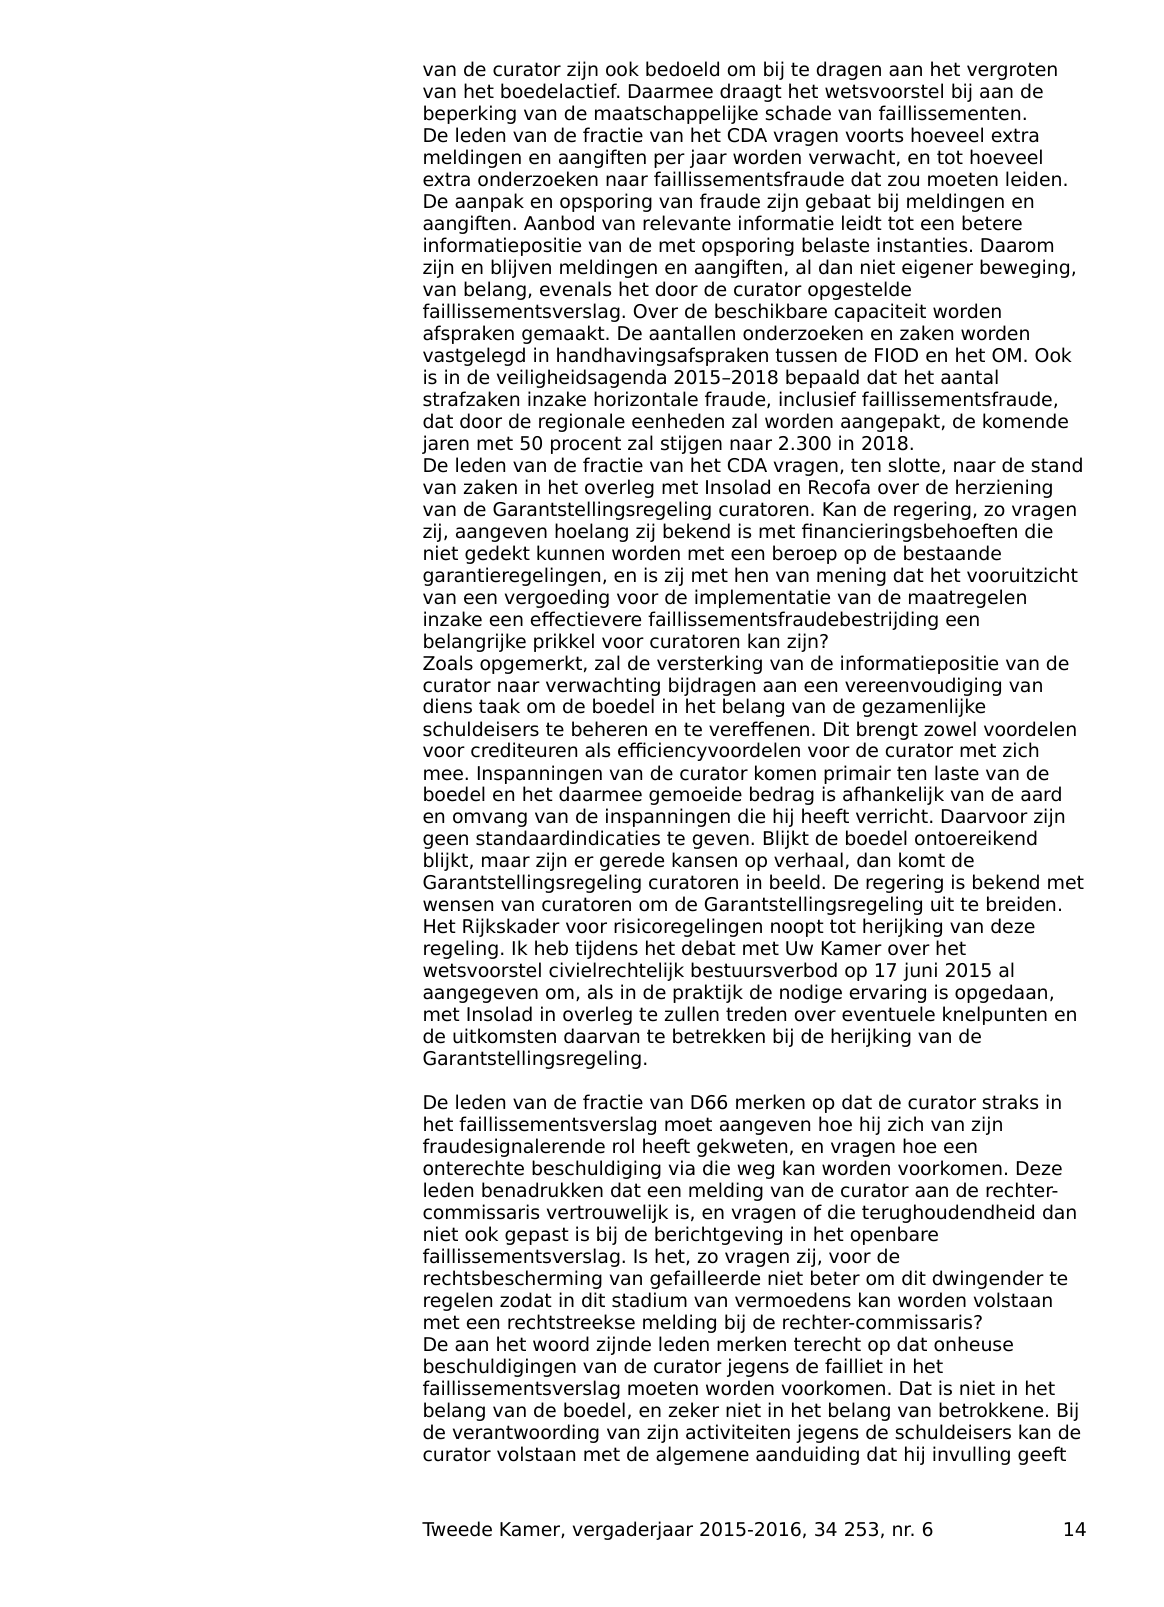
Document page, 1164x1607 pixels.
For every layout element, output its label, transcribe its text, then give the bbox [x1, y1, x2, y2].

text De aanpak en opsporing van fraude zijn gebaat bij meldingen en aangiften. Aanbod van relevante informatie leidt tot een betere informatiepositie van de met opsporing belaste instanties. Daarom zijn en blijven meldingen en aangiften, al dan niet eigener beweging, van belang, evenals het door de curator opgestelde faillissementsverslag. Over de beschikbare capaciteit worden afspraken gemaakt. De aantallen onderzoeken en zaken worden vastgelegd in handhavingsafspraken tussen de FIOD en het OM. Ook is in de veiligheidsagenda 2015–2018 bepaald dat het aantal strafzaken inzake horizontale fraude, inclusief faillissementsfraude, dat door de regionale eenheden zal worden aangepakt, de komende jaren met 50 procent zal stijgen naar 2.300 in 2018. [422, 191, 1087, 455]
text De leden van de fractie van het CDA vragen voorts hoeveel extra meldingen en aangiften per jaar worden verwacht, en tot hoeveel extra onderzoeken naar faillissementsfraude dat zou moeten leiden. [422, 125, 1087, 191]
text De aan het woord zijnde leden merken terecht op dat onheuse beschuldigingen van de curator jegens de failliet in het faillissementsverslag moeten worden voorkomen. Dat is niet in het belang van de boedel, en zeker niet in het belang van betrokkene. Bij de verantwoording van zijn activiteiten jegens de schuldeisers kan de curator volstaan met de algemene aanduiding dat hij invulling geeft [422, 1334, 1087, 1466]
text Zoals opgemerkt, zal de versterking van de informatiepositie van de curator naar verwachting bijdragen aan een vereenvoudiging van diens taak om de boedel in het belang van de gezamenlijke schuldeisers te beheren en te vereffenen. Dit brengt zowel voordelen voor crediteuren als efficiencyvoordelen voor de curator met zich mee. Inspanningen van de curator komen primair ten laste van de boedel en het daarmee gemoeide bedrag is afhankelijk van de aard en omvang van de inspanningen die hij heeft verricht. Daarvoor zijn geen standaardindicaties te geven. Blijkt de boedel ontoereikend blijkt, maar zijn er gerede kansen op verhaal, dan komt de Garantstellingsregeling curatoren in beeld. De regering is bekend met wensen van curatoren om de Garantstellingsregeling uit te breiden. Het Rijkskader voor risicoregelingen noopt tot herijking van deze regeling. Ik heb tijdens het debat met Uw Kamer over het wetsvoorstel civielrechtelijk bestuursverbod op 17 juni 2015 al aangegeven om, als in de praktijk de nodige ervaring is opgedaan, met Insolad in overleg te zullen treden over eventuele knelpunten en de uitkomsten daarvan te betrekken bij de herijking van de Garantstellingsregeling. [422, 652, 1087, 1070]
text De leden van de fractie van D66 merken op dat de curator straks in het faillissementsverslag moet aangeven hoe hij zich van zijn fraudesignalerende rol heeft gekweten, en vragen hoe een onterechte beschuldiging via die weg kan worden voorkomen. Deze leden benadrukken dat een melding van de curator aan de rechter-commissaris vertrouwelijk is, en vragen of die terughoudendheid dan niet ook gepast is bij de berichtgeving in het openbare faillissementsverslag. Is het, zo vragen zij, voor de rechtsbescherming van gefailleerde niet beter om dit dwingender te regelen zodat in dit stadium van vermoedens kan worden volstaan met een rechtstreekse melding bij de rechter-commissaris? [422, 1092, 1087, 1334]
text De leden van de fractie van het CDA vragen, ten slotte, naar de stand van zaken in het overleg met Insolad en Recofa over de herziening van de Garantstellingsregeling curatoren. Kan de regering, zo vragen zij, aangeven hoelang zij bekend is met financieringsbehoeften die niet gedekt kunnen worden met een beroep op de bestaande garantieregelingen, en is zij met hen van mening dat het vooruitzicht van een vergoeding voor de implementatie van de maatregelen inzake een effectievere faillissementsfraudebestrijding een belangrijke prikkel voor curatoren kan zijn? [422, 455, 1087, 652]
text van de curator zijn ook bedoeld om bij te dragen aan het vergroten van het boedelactief. Daarmee draagt het wetsvoorstel bij aan de beperking van de maatschappelijke schade van faillissementen. [422, 59, 1087, 125]
